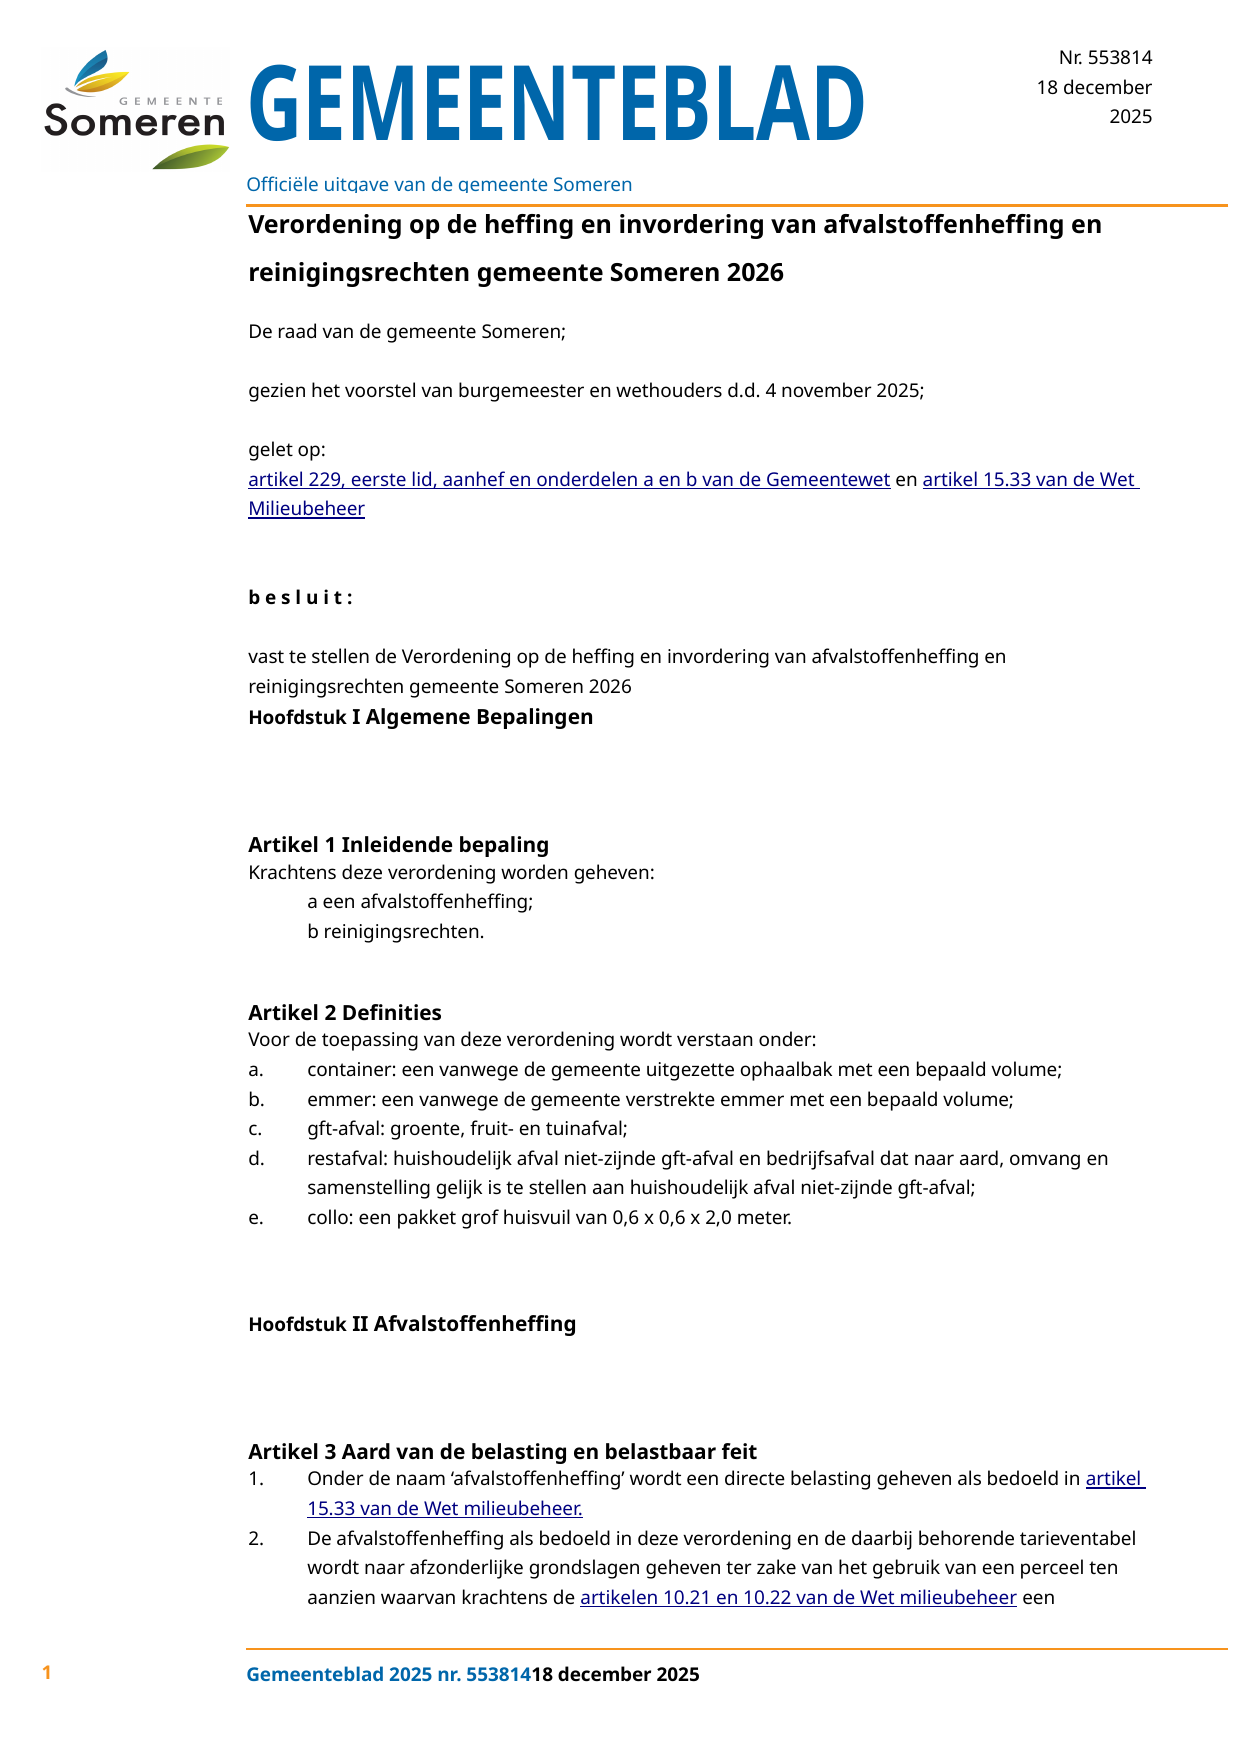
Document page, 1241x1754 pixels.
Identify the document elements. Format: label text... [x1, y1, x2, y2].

text gezien het voorstel van burgemeester en wethouders d.d. 4 november 2025; [248, 377, 1152, 403]
text vast te stellen de Verordening op de heffing en invordering van afvalstoffenheffing en reinigingsrechten gemeente Someren 2026 [248, 643, 1152, 699]
picture [41, 47, 231, 172]
list a een afvalstoffenheffing; [248, 889, 1152, 914]
list b reinigingsrechten. [248, 918, 1152, 944]
text b e s l u i t : [248, 584, 1152, 610]
text Artikel 3 Aard van de belasting en belastbaar feit [248, 1437, 1152, 1466]
list gft-afval: groente, fruit- en tuinafval; [248, 1115, 1152, 1141]
text Hoofdstuk II Afvalstoffenheffing [248, 1309, 1152, 1337]
list collo: een pakket grof huisvuil van 0,6 x 0,6 x 2,0 meter. [248, 1204, 1152, 1230]
list container: een vanwege de gemeente uitgezette ophaalbak met een bepaald volume; [248, 1056, 1152, 1082]
list Onder de naam ‘afvalstoffenheffing’ wordt een directe belasting geheven als bedoeld in artikel 15.33 van de Wet milieubeheer. [248, 1466, 1152, 1521]
text artikel 229, eerste lid, aanhef en onderdelen a en b van de Gemeentewet en artikel 15.33 van de Wet Milieubeheer [248, 466, 1152, 521]
text Verordening op de heffing en invordering van afvalstoffenheffing en reinigingsrechten gemeente Someren 2026 [248, 207, 1152, 288]
text Voor de toepassing van deze verordening wordt verstaan onder: [248, 1027, 1152, 1052]
text Artikel 1 Inleidende bepaling [248, 831, 1152, 859]
list De afvalstoffenheffing als bedoeld in deze verordening en de daarbij behorende tarieventabel wordt naar afzonderlijke grondslagen geheven ter zake van het gebruik van een perceel ten aanzien waarvan krachtens de artikelen 10.21 en 10.22 van de Wet milieubeheer een [248, 1525, 1152, 1609]
text Hoofdstuk I Algemene Bepalingen [248, 702, 1152, 731]
text gelet op: [248, 436, 1152, 462]
text De raad van de gemeente Someren; [248, 318, 1152, 344]
text Krachtens deze verordening worden geheven: [248, 859, 1152, 885]
list emmer: een vanwege de gemeente verstrekte emmer met een bepaald volume; [248, 1086, 1152, 1112]
list restafval: huishoudelijk afval niet-zijnde gft-afval en bedrijfsafval dat naar aard, omvang en samenstelling gelijk is te stellen aan huishoudelijk afval niet-zijnde gft-afval; [248, 1145, 1152, 1200]
text Artikel 2 Definities [248, 998, 1152, 1027]
